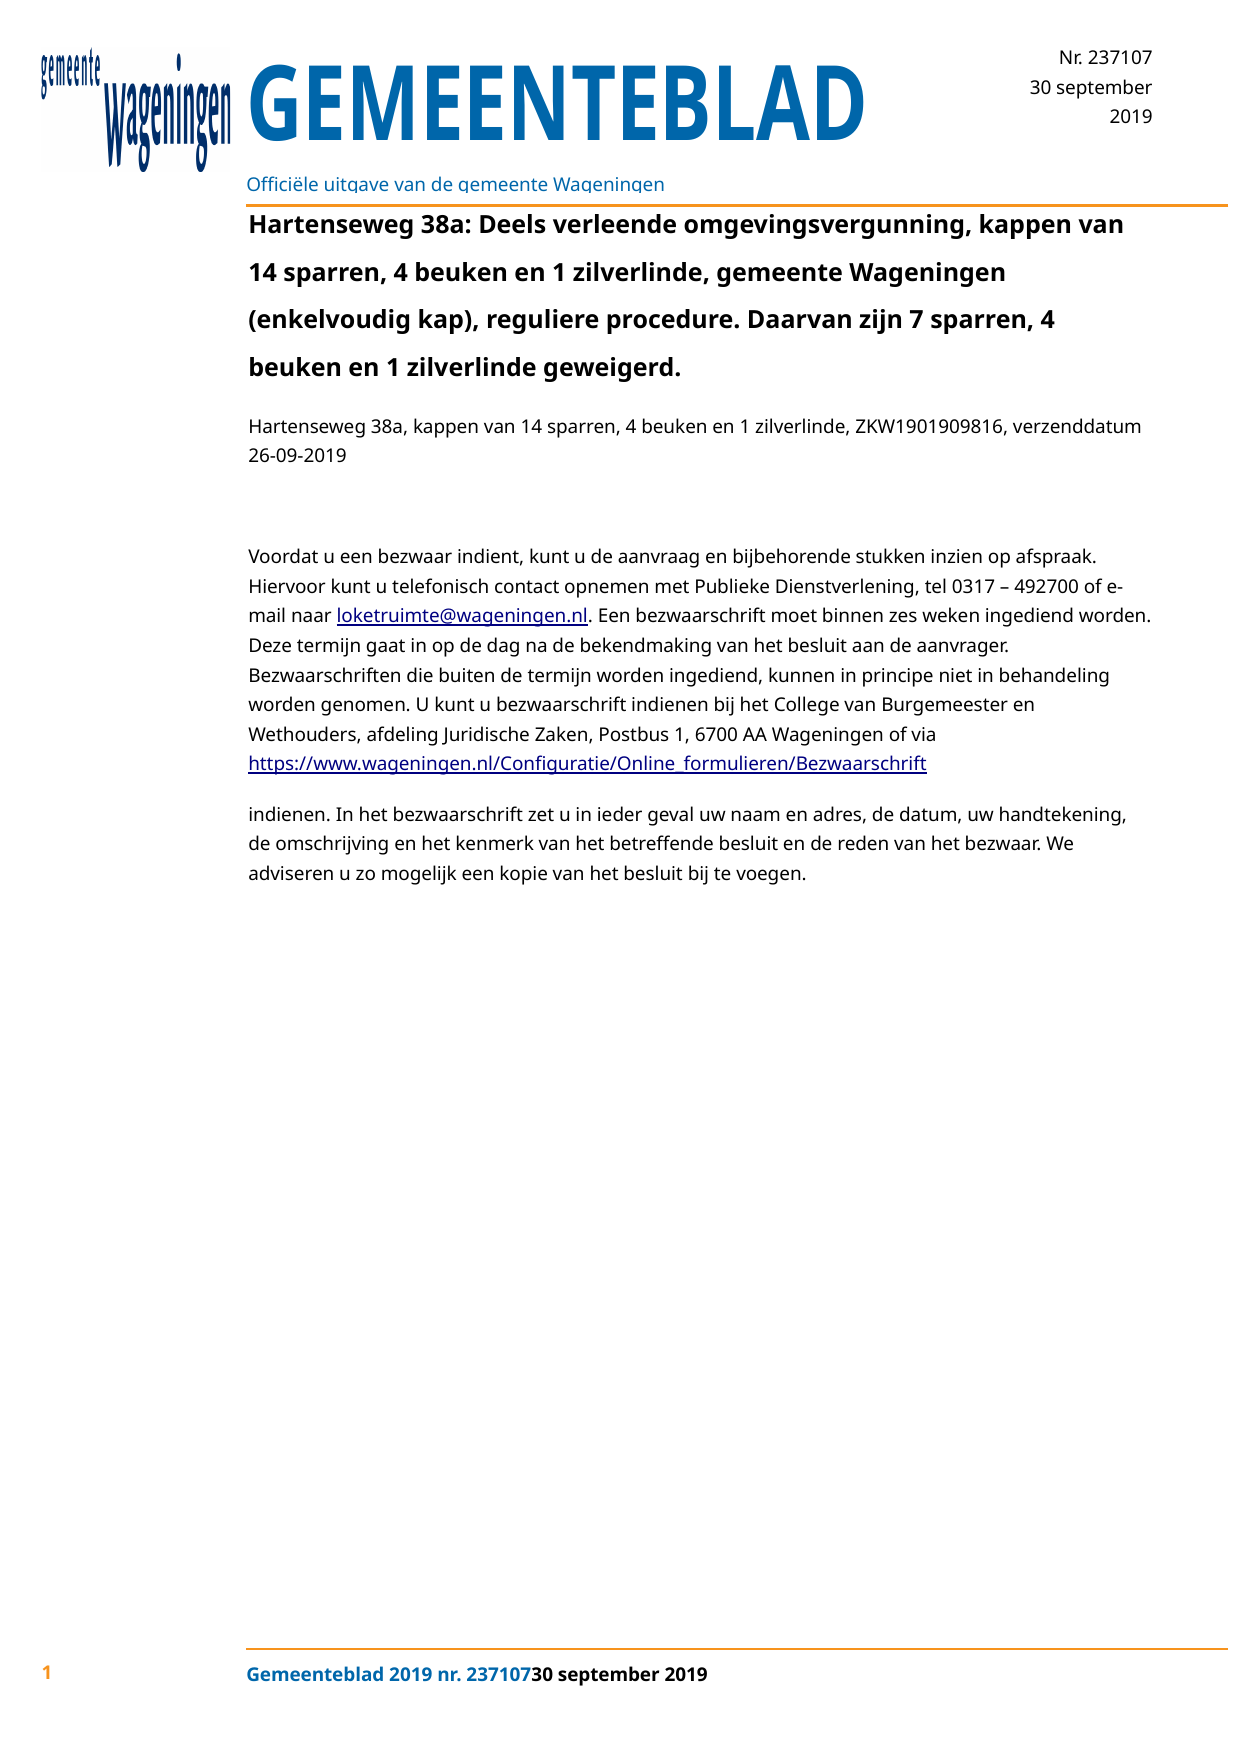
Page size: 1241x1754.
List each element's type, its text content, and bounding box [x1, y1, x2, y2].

picture [41, 47, 231, 172]
text Voordat u een bezwaar indient, kunt u de aanvraag en bijbehorende stukken inzien op afspraak. Hiervoor kunt u telefonisch contact opnemen met Publieke Dienstverlening, tel 0317 – 492700 of e-mail naar loketruimte@wageningen.nl. Een bezwaarschrift moet binnen zes weken ingediend worden. Deze termijn gaat in op de dag na de bekendmaking van het besluit aan de aanvrager. Bezwaarschriften die buiten de termijn worden ingediend, kunnen in principe niet in behandeling worden genomen. U kunt u bezwaarschrift indienen bij het College van Burgemeester en Wethouders, afdeling Juridische Zaken, Postbus 1, 6700 AA Wageningen of via https://www.wageningen.nl/Configuratie/Online_formulieren/Bezwaarschrift [248, 543, 1152, 776]
text indienen. In het bezwaarschrift zet u in ieder geval uw naam en adres, de datum, uw handtekening, de omschrijving en het kenmerk van het betreffende besluit en de reden van het bezwaar. We adviseren u zo mogelijk een kopie van het besluit bij te voegen. [248, 801, 1152, 886]
text Hartenseweg 38a, kappen van 14 sparren, 4 beuken en 1 zilverlinde, ZKW1901909816, verzenddatum 26-09-2019 [248, 413, 1152, 468]
text Hartenseweg 38a: Deels verleende omgevingsvergunning, kappen van 14 sparren, 4 beuken en 1 zilverlinde, gemeente Wageningen (enkelvoudig kap), reguliere procedure. Daarvan zijn 7 sparren, 4 beuken en 1 zilverlinde geweigerd. [248, 207, 1152, 384]
